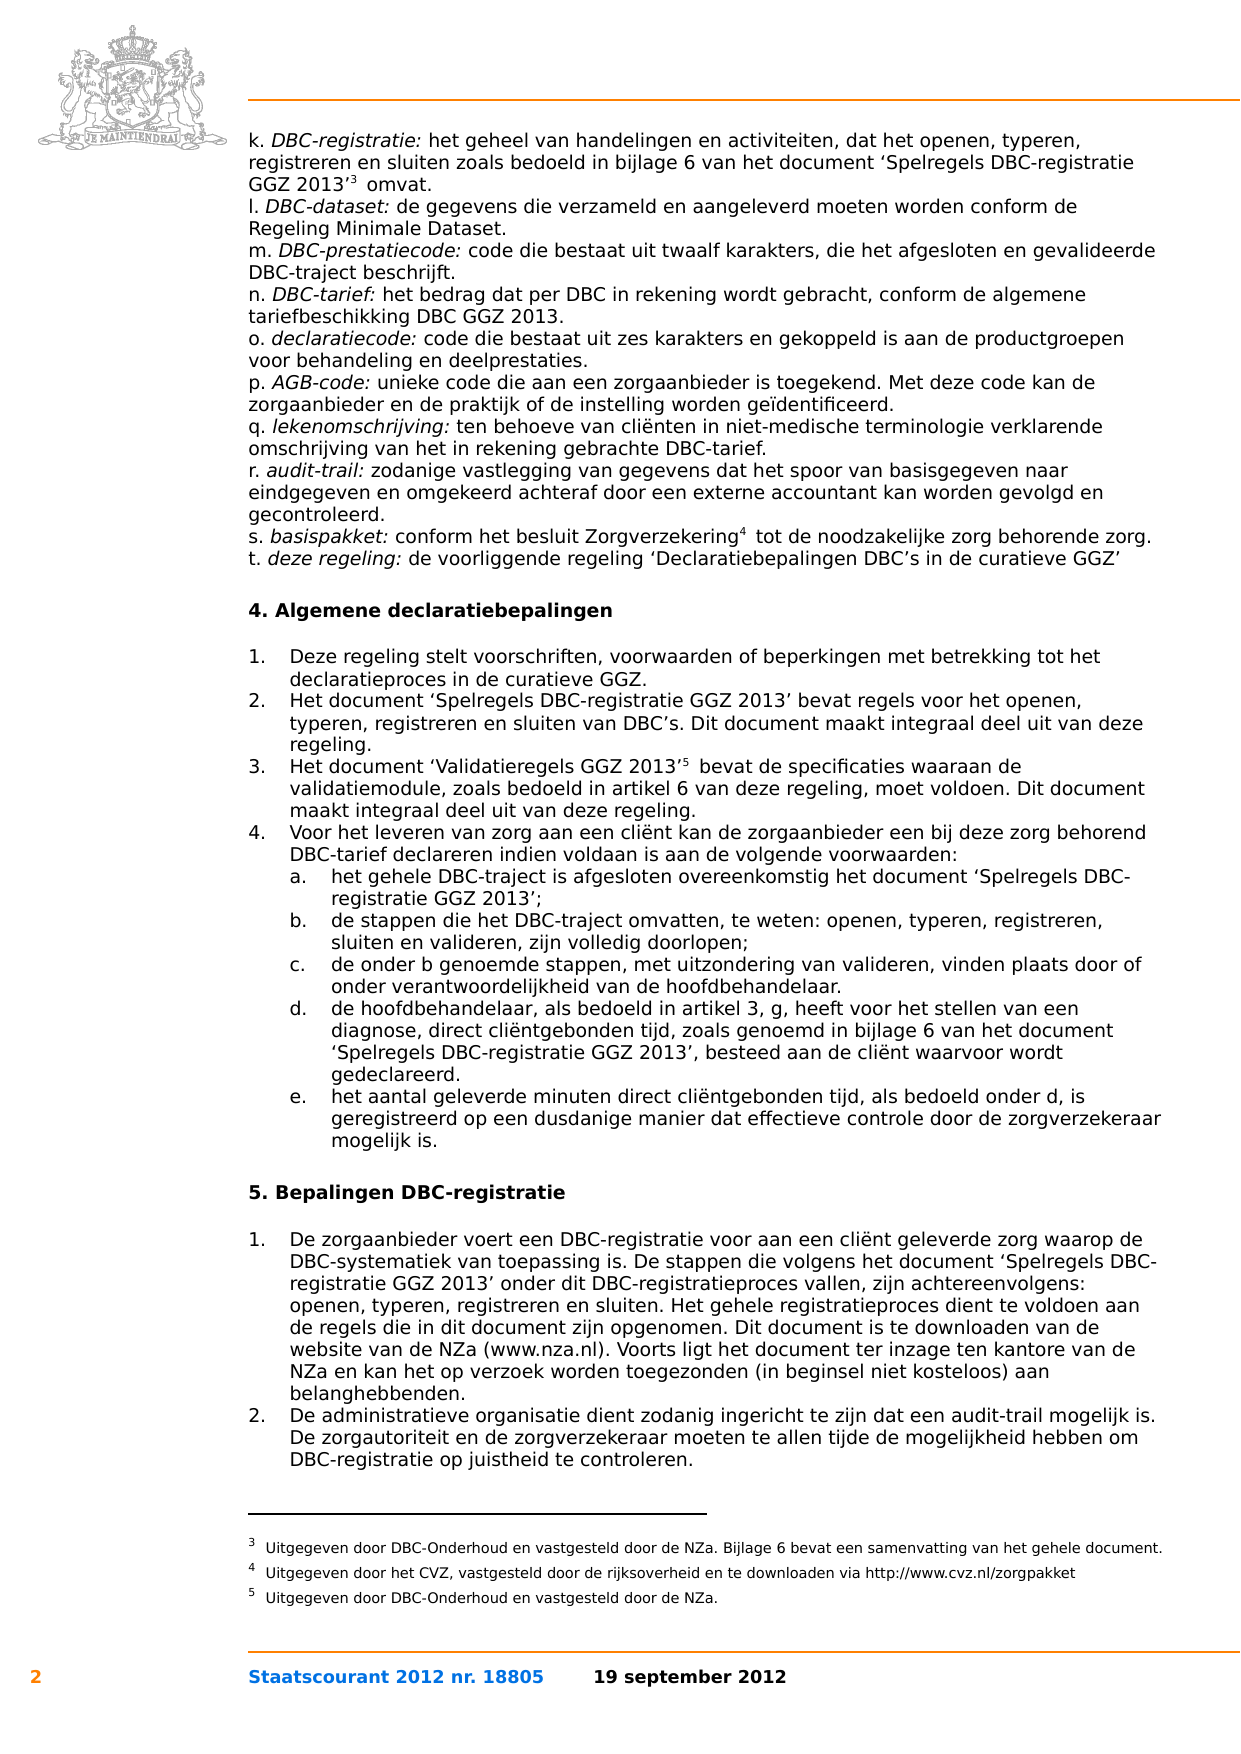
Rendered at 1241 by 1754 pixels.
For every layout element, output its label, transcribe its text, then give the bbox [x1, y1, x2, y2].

text c. de onder b genoemde stappen, met uitzondering van valideren, vinden plaats door of onder verantwoordelijkheid van de hoofdbehandelaar. [289, 954, 1163, 998]
text Uitgegeven door DBC-Onderhoud en vastgesteld door de NZa. Bijlage 6 bevat een samenvatting van het gehele document. [248, 1536, 1163, 1558]
text 2. De administratieve organisatie dient zodanig ingericht te zijn dat een audit-trail mogelijk is. De zorgautoriteit en de zorgverzekeraar moeten te allen tijde de mogelijkheid hebben om DBC-registratie op juistheid te controleren. [248, 1405, 1163, 1471]
subtitle 4. Algemene declaratiebepalingen [248, 599, 1163, 621]
text 1. Deze regeling stelt voorschriften, voorwaarden of beperkingen met betrekking tot het declaratieproces in de curatieve GGZ. [248, 646, 1163, 690]
text r. audit-trail: zodanige vastlegging van gegevens dat het spoor van basisgegeven naar eindgegeven en omgekeerd achteraf door een externe accountant kan worden gevolgd en gecontroleerd. [248, 459, 1163, 526]
text b. de stappen die het DBC-traject omvatten, te weten: openen, typeren, registreren, sluiten en valideren, zijn volledig doorlopen; [289, 910, 1163, 954]
text 2. Het document ‘Spelregels DBC-registratie GGZ 2013’ bevat regels voor het openen, typeren, registreren en sluiten van DBC’s. Dit document maakt integraal deel uit van deze regeling. [248, 690, 1163, 756]
text 1. De zorgaanbieder voert een DBC-registratie voor aan een cliënt geleverde zorg waarop de DBC-systematiek van toepassing is. De stappen die volgens het document ‘Spelregels DBC-registratie GGZ 2013’ onder dit DBC-registratieproces vallen, zijn achtereenvolgens: openen, typeren, registreren en sluiten. Het gehele registratieproces dient te voldoen aan de regels die in dit document zijn opgenomen. Dit document is te downloaden van de website van de NZa (www.nza.nl). Voorts ligt het document ter inzage ten kantore van de NZa en kan het op verzoek worden toegezonden (in beginsel niet kosteloos) aan belanghebbenden. [248, 1229, 1163, 1405]
text s. basispakket: conform het besluit Zorgverzekering tot de noodzakelijke zorg behorende zorg. [248, 526, 1163, 547]
text a. het gehele DBC-traject is afgesloten overeenkomstig het document ‘Spelregels DBC-registratie GGZ 2013’; [289, 866, 1163, 910]
text 3. Het document ‘Validatieregels GGZ 2013’ bevat de specificaties waaraan de validatiemodule, zoals bedoeld in artikel 6 van deze regeling, moet voldoen. Dit document maakt integraal deel uit van deze regeling. [248, 756, 1163, 822]
picture [38, 25, 227, 150]
text k. DBC-registratie: het geheel van handelingen en activiteiten, dat het openen, typeren, registreren en sluiten zoals bedoeld in bijlage 6 van het document ‘Spelregels DBC-registratie GGZ 2013’ omvat. [248, 130, 1163, 196]
subtitle 5. Bepalingen DBC-registratie [248, 1182, 1163, 1204]
text o. declaratiecode: code die bestaat uit zes karakters en gekoppeld is aan de productgroepen voor behandeling en deelprestaties. [248, 328, 1163, 372]
text l. DBC-dataset: de gegevens die verzameld en aangeleverd moeten worden conform de Regeling Minimale Dataset. [248, 196, 1163, 240]
text m. DBC-prestatiecode: code die bestaat uit twaalf karakters, die het afgesloten en gevalideerde DBC-traject beschrijft. [248, 240, 1163, 284]
text q. lekenomschrijving: ten behoeve van cliënten in niet-medische terminologie verklarende omschrijving van het in rekening gebrachte DBC-tarief. [248, 416, 1163, 459]
text Uitgegeven door het CVZ, vastgesteld door de rijksoverheid en te downloaden via http://www.cvz.nl/zorgpakket [248, 1561, 1163, 1583]
text d. de hoofdbehandelaar, als bedoeld in artikel 3, g, heeft voor het stellen van een diagnose, direct cliëntgebonden tijd, zoals genoemd in bijlage 6 van het document ‘Spelregels DBC-registratie GGZ 2013’, besteed aan de cliënt waarvoor wordt gedeclareerd. [289, 998, 1163, 1086]
text Uitgegeven door DBC-Onderhoud en vastgesteld door de NZa. [248, 1586, 1163, 1608]
text t. deze regeling: de voorliggende regeling ‘Declaratiebepalingen DBC’s in de curatieve GGZ’ [248, 547, 1163, 569]
text e. het aantal geleverde minuten direct cliëntgebonden tijd, als bedoeld onder d, is geregistreerd op een dusdanige manier dat effectieve controle door de zorgverzekeraar mogelijk is. [289, 1086, 1163, 1152]
text p. AGB-code: unieke code die aan een zorgaanbieder is toegekend. Met deze code kan de zorgaanbieder en de praktijk of de instelling worden geïdentificeerd. [248, 372, 1163, 416]
text 4. Voor het leveren van zorg aan een cliënt kan de zorgaanbieder een bij deze zorg behorend DBC-tarief declareren indien voldaan is aan de volgende voorwaarden: [248, 822, 1163, 866]
text n. DBC-tarief: het bedrag dat per DBC in rekening wordt gebracht, conform de algemene tariefbeschikking DBC GGZ 2013. [248, 284, 1163, 328]
